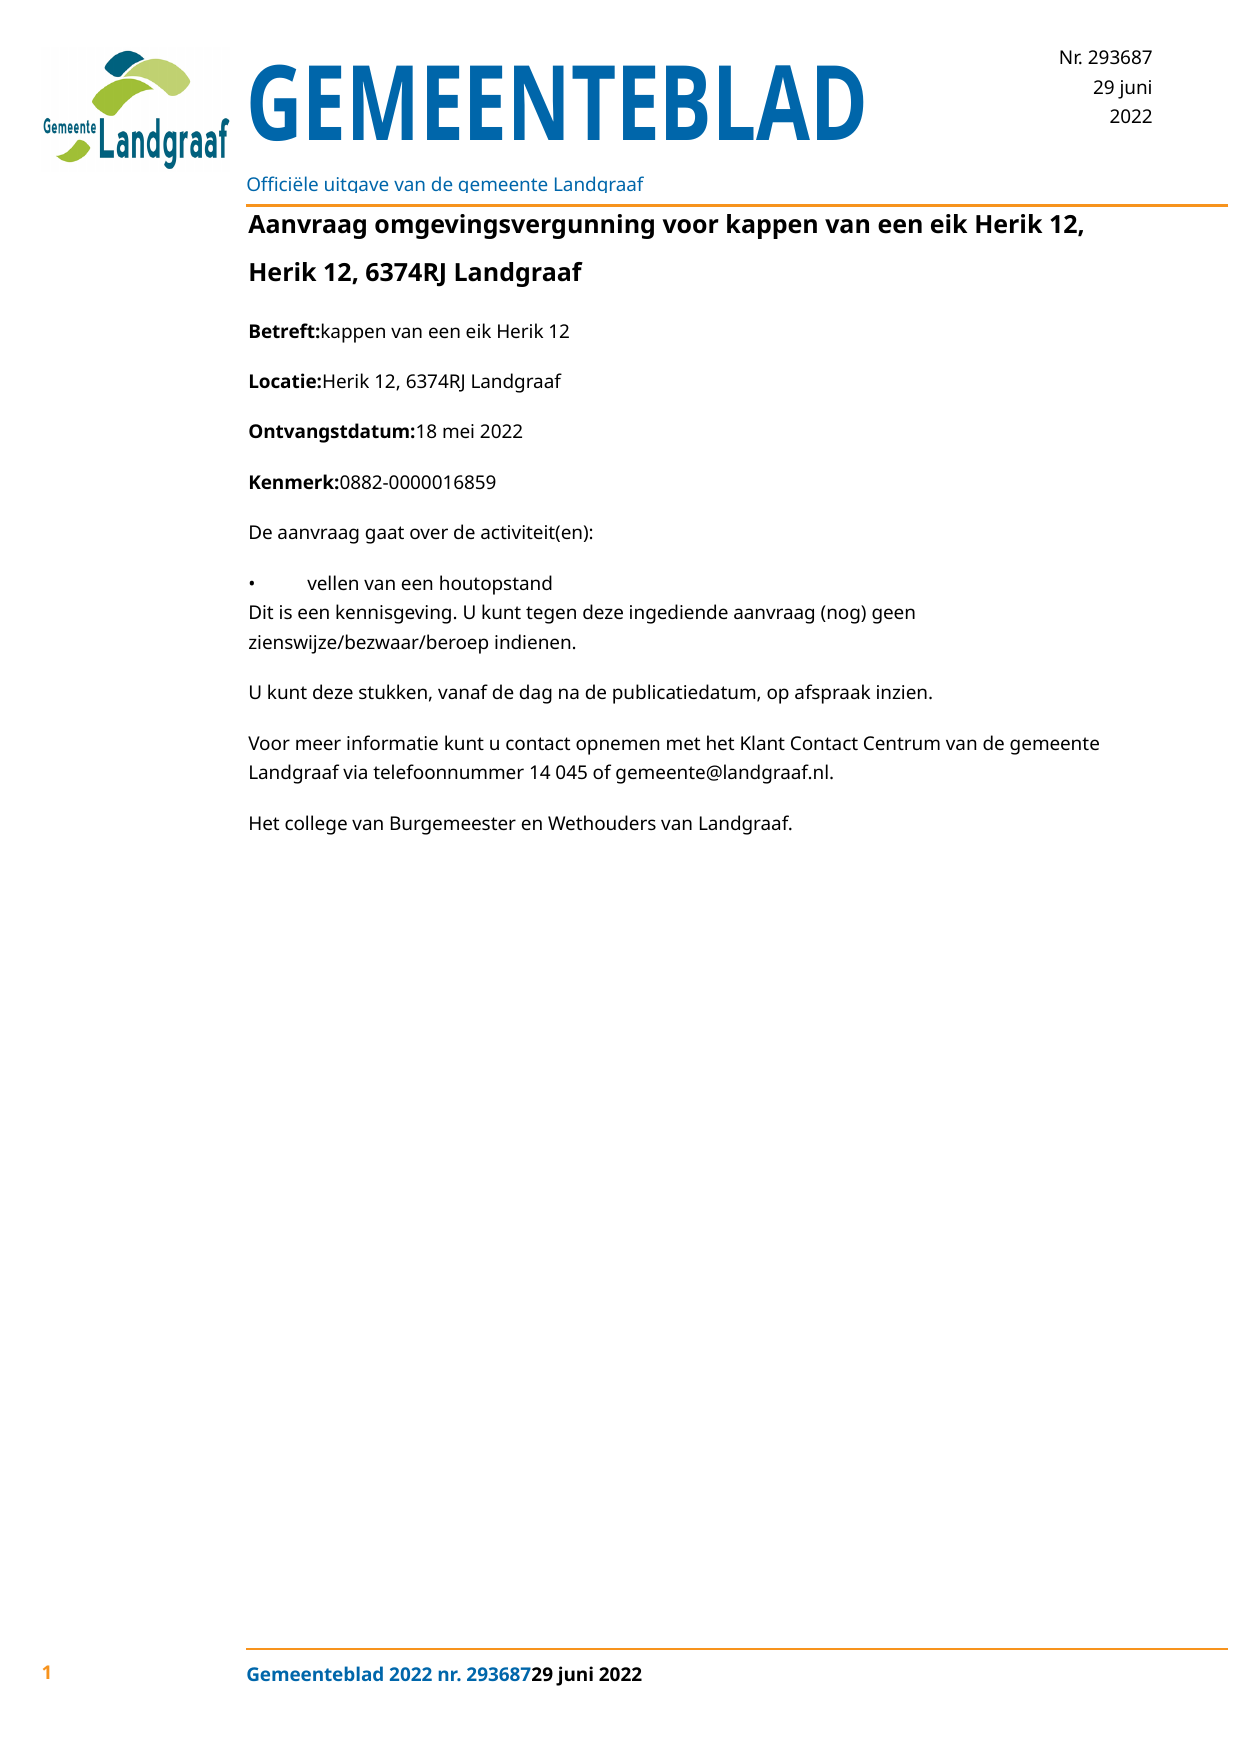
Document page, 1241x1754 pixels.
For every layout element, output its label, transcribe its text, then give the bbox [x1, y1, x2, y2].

text Kenmerk:0882-0000016859 [248, 469, 1152, 495]
text U kunt deze stukken, vanaf de dag na de publicatiedatum, op afspraak inzien. [248, 679, 1152, 705]
text Het college van Burgemeester en Wethouders van Landgraaf. [248, 810, 1152, 836]
picture [41, 47, 231, 172]
text Ontvangstdatum:18 mei 2022 [248, 419, 1152, 444]
text Betreft:kappen van een eik Herik 12 [248, 318, 1152, 344]
text Voor meer informatie kunt u contact opnemen met het Klant Contact Centrum van de gemeente Landgraaf via telefoonnummer 14 045 of gemeente@landgraaf.nl. [248, 730, 1152, 785]
text Dit is een kennisgeving. U kunt tegen deze ingediende aanvraag (nog) geen zienswijze/bezwaar/beroep indienen. [248, 599, 1152, 655]
text De aanvraag gaat over de activiteit(en): [248, 519, 1152, 545]
text Locatie:Herik 12, 6374RJ Landgraaf [248, 368, 1152, 394]
list vellen van een houtopstand [248, 570, 1152, 596]
text Aanvraag omgevingsvergunning voor kappen van een eik Herik 12, Herik 12, 6374RJ Landgraaf [248, 207, 1152, 288]
